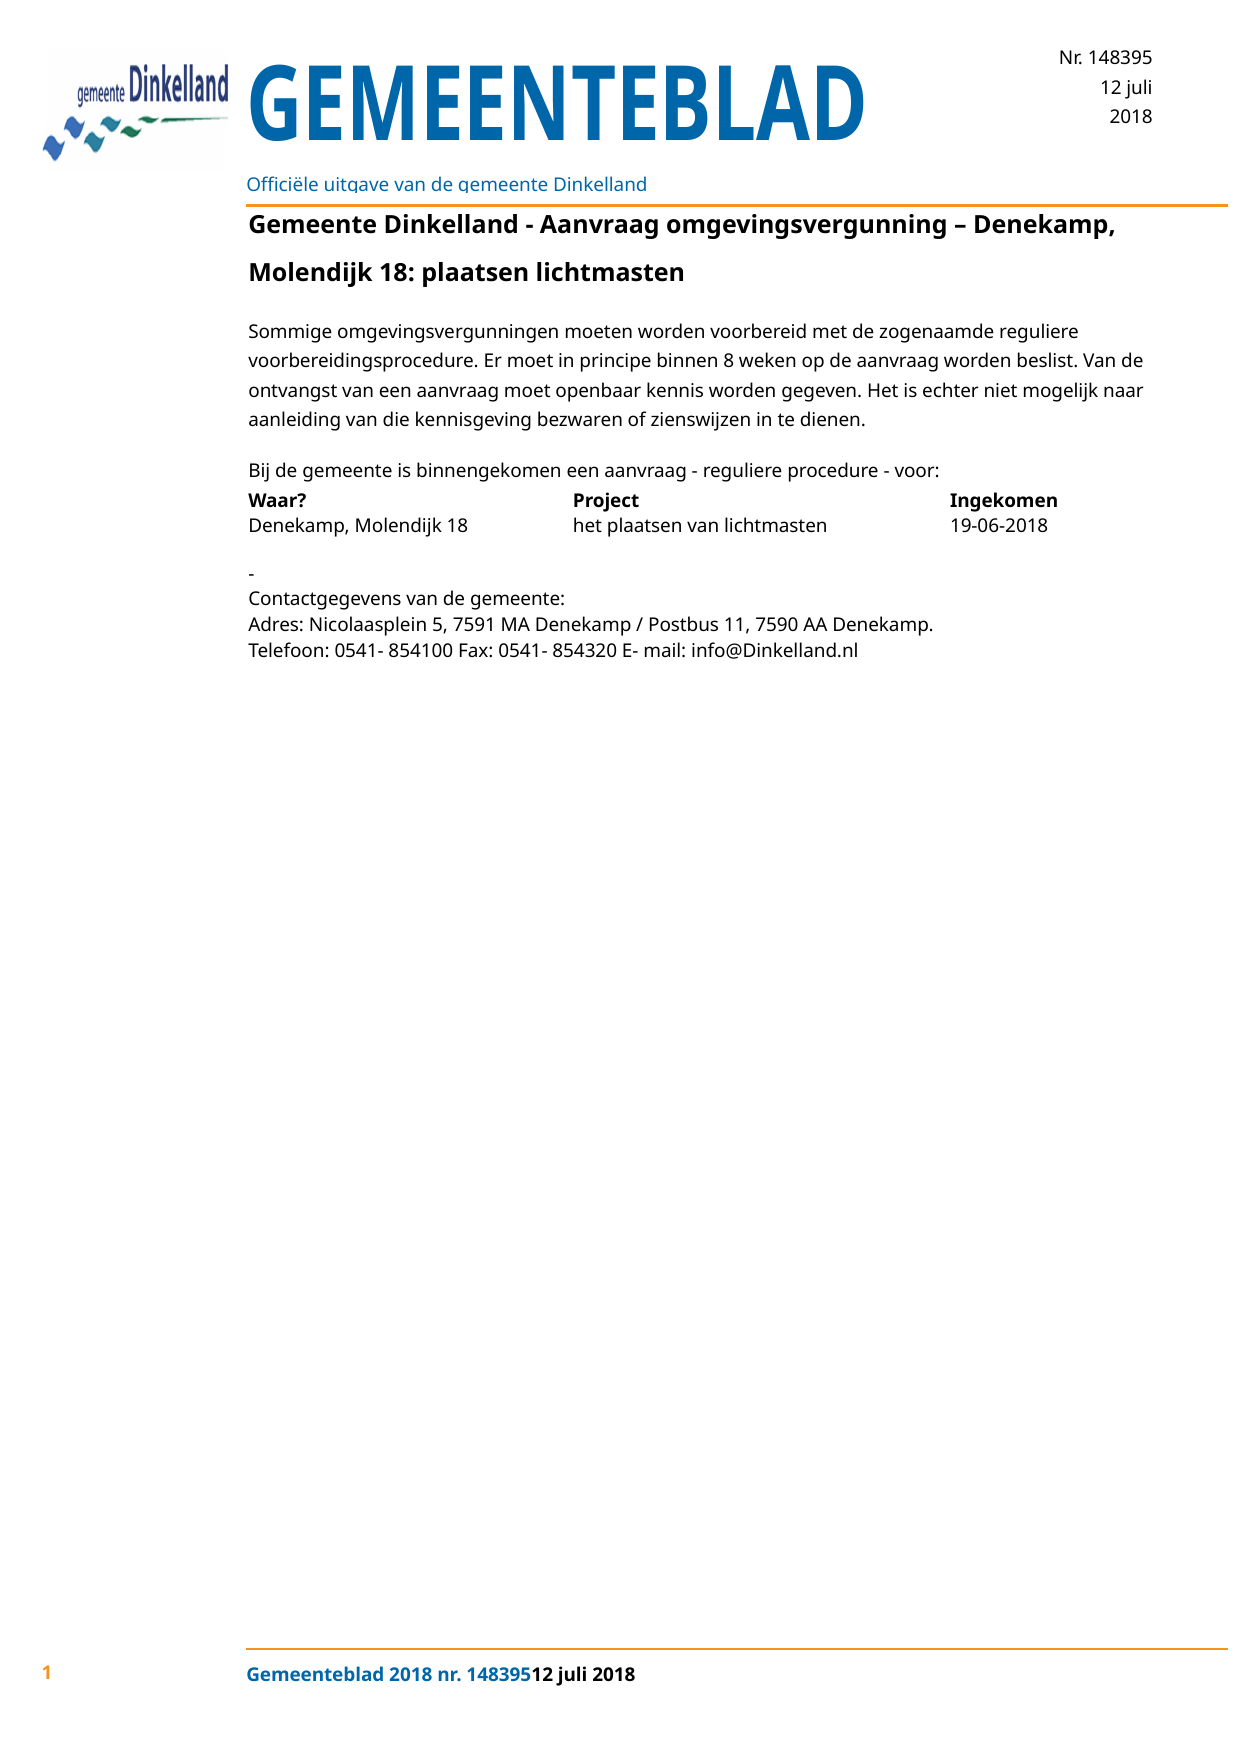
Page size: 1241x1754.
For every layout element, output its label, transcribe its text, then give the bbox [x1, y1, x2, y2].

table_cell Denekamp, Molendijk 18 [248, 513, 573, 538]
table_header Project [573, 487, 950, 512]
text Bij de gemeente is binnengekomen een aanvraag - reguliere procedure - voor: [248, 457, 1152, 483]
text Gemeente Dinkelland - Aanvraag omgevingsvergunning – Denekamp, Molendijk 18: plaatsen lichtmasten [248, 207, 1152, 288]
text Contactgegevens van de gemeente: [248, 585, 1152, 611]
table_cell het plaatsen van lichtmasten [573, 513, 950, 538]
text - [248, 560, 1152, 585]
picture [41, 47, 231, 172]
text Adres: Nicolaasplein 5, 7591 MA Denekamp / Postbus 11, 7590 AA Denekamp. [248, 611, 1152, 637]
text Sommige omgevingsvergunningen moeten worden voorbereid met de zogenaamde reguliere voorbereidingsprocedure. Er moet in principe binnen 8 weken op de aanvraag worden beslist. Van de ontvangst van een aanvraag moet openbaar kennis worden gegeven. Het is echter niet mogelijk naar aanleiding van die kennisgeving bezwaren of zienswijzen in te dienen. [248, 318, 1152, 432]
table_header Ingekomen [950, 487, 1152, 512]
table_cell 19-06-2018 [950, 513, 1152, 538]
text Telefoon: 0541- 854100 Fax: 0541- 854320 E- mail: info@Dinkelland.nl [248, 637, 1152, 663]
table_header Waar? [248, 487, 573, 512]
